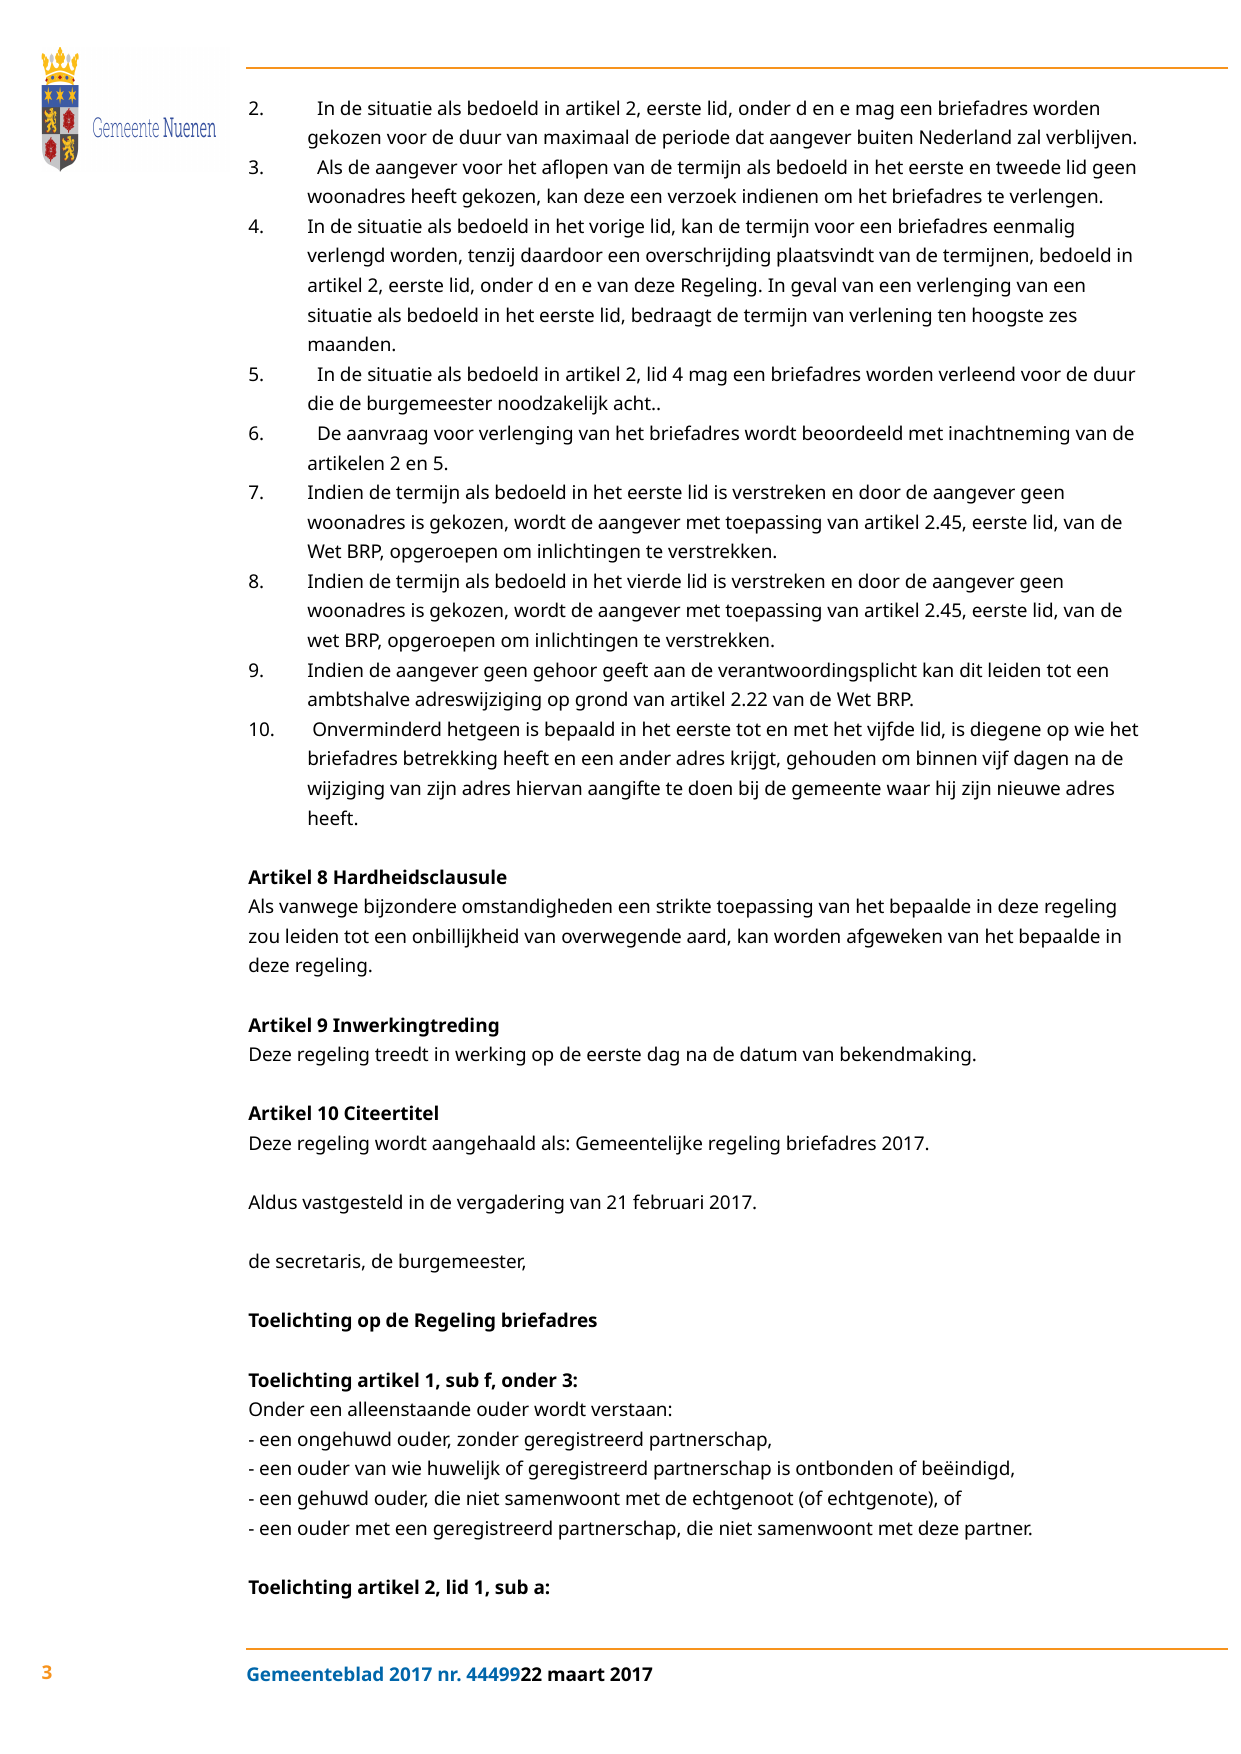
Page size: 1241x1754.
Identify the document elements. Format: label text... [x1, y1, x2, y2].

list Onverminderd hetgeen is bepaald in het eerste tot en met het vijfde lid, is diegene op wie het briefadres betrekking heeft en een ander adres krijgt, gehouden om binnen vijf dagen na de wijziging van zijn adres hiervan aangifte te doen bij de gemeente waar hij zijn nieuwe adres heeft. [248, 716, 1152, 831]
list In de situatie als bedoeld in artikel 2, lid 4 mag een briefadres worden verleend voor de duur die de burgemeester noodzakelijk acht.. [248, 361, 1152, 416]
text de secretaris, de burgemeester, [248, 1248, 1152, 1274]
text Deze regeling wordt aangehaald als: Gemeentelijke regeling briefadres 2017. [248, 1130, 1152, 1156]
text Artikel 9 Inwerkingtreding [248, 1012, 1152, 1038]
text Artikel 10 Citeertitel [248, 1101, 1152, 1126]
list In de situatie als bedoeld in artikel 2, eerste lid, onder d en e mag een briefadres worden gekozen voor de duur van maximaal de periode dat aangever buiten Nederland zal verblijven. [248, 95, 1152, 150]
text - een ouder van wie huwelijk of geregistreerd partnerschap is ontbonden of beëindigd, [248, 1456, 1152, 1481]
text Toelichting artikel 1, sub f, onder 3: [248, 1367, 1152, 1393]
list Indien de termijn als bedoeld in het eerste lid is verstreken en door de aangever geen woonadres is gekozen, wordt de aangever met toepassing van artikel 2.45, eerste lid, van de Wet BRP, opgeroepen om inlichtingen te verstrekken. [248, 479, 1152, 564]
text - een ouder met een geregistreerd partnerschap, die niet samenwoont met deze partner. [248, 1515, 1152, 1541]
text - een gehuwd ouder, die niet samenwoont met de echtgenoot (of echtgenote), of [248, 1485, 1152, 1511]
text Deze regeling treedt in werking op de eerste dag na de datum van bekendmaking. [248, 1041, 1152, 1067]
list Indien de termijn als bedoeld in het vierde lid is verstreken en door de aangever geen woonadres is gekozen, wordt de aangever met toepassing van artikel 2.45, eerste lid, van de wet BRP, opgeroepen om inlichtingen te verstrekken. [248, 568, 1152, 653]
text Als vanwege bijzondere omstandigheden een strikte toepassing van het bepaalde in deze regeling zou leiden tot een onbillijkheid van overwegende aard, kan worden afgeweken van het bepaalde in deze regeling. [248, 893, 1152, 978]
list In de situatie als bedoeld in het vorige lid, kan de termijn voor een briefadres eenmalig verlengd worden, tenzij daardoor een overschrijding plaatsvindt van de termijnen, bedoeld in artikel 2, eerste lid, onder d en e van deze Regeling. In geval van een verlenging van een situatie als bedoeld in het eerste lid, bedraagt de termijn van verlening ten hoogste zes maanden. [248, 213, 1152, 357]
text Toelichting op de Regeling briefadres [248, 1308, 1152, 1333]
text Onder een alleenstaande ouder wordt verstaan: [248, 1396, 1152, 1422]
list Als de aangever voor het aflopen van de termijn als bedoeld in het eerste en tweede lid geen woonadres heeft gekozen, kan deze een verzoek indienen om het briefadres te verlengen. [248, 154, 1152, 209]
picture [41, 47, 231, 172]
text - een ongehuwd ouder, zonder geregistreerd partnerschap, [248, 1426, 1152, 1452]
text Toelichting artikel 2, lid 1, sub a: [248, 1574, 1152, 1600]
list Indien de aangever geen gehoor geeft aan de verantwoordingsplicht kan dit leiden tot een ambtshalve adreswijziging op grond van artikel 2.22 van de Wet BRP. [248, 657, 1152, 712]
list De aanvraag voor verlenging van het briefadres wordt beoordeeld met inachtneming van de artikelen 2 en 5. [248, 420, 1152, 476]
text Aldus vastgesteld in de vergadering van 21 februari 2017. [248, 1189, 1152, 1215]
text Artikel 8 Hardheidsclausule [248, 864, 1152, 890]
